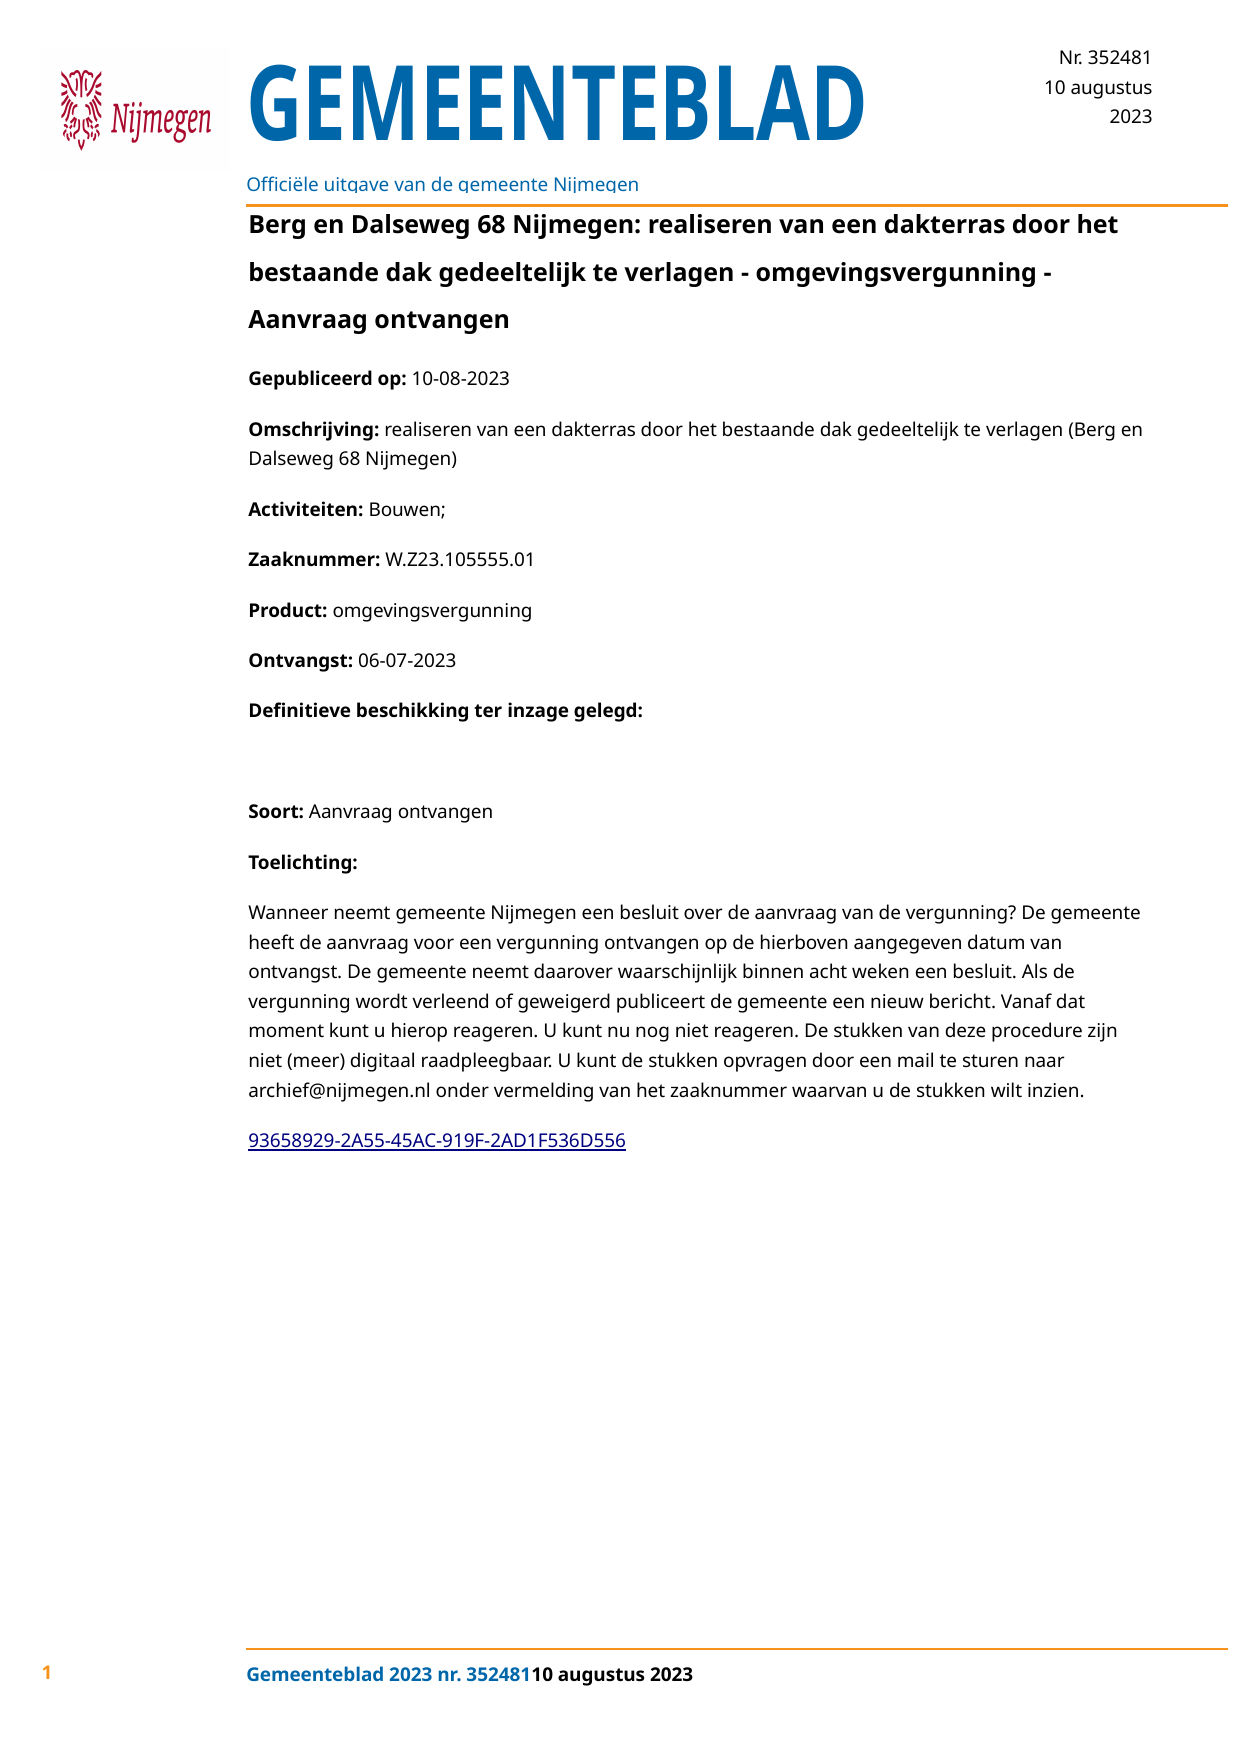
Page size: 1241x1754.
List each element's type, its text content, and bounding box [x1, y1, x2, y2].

text 93658929-2A55-45AC-919F-2AD1F536D556 [248, 1127, 1152, 1153]
text Ontvangst: 06-07-2023 [248, 647, 1152, 673]
text Soort: Aanvraag ontvangen [248, 798, 1152, 824]
text Product: omgevingsvergunning [248, 597, 1152, 622]
text Gepubliceerd op: 10-08-2023 [248, 366, 1152, 391]
text Activiteiten: Bouwen; [248, 496, 1152, 522]
text Omschrijving: realiseren van een dakterras door het bestaande dak gedeeltelijk te verlagen (Berg en Dalseweg 68 Nijmegen) [248, 416, 1152, 471]
text Definitieve beschikking ter inzage gelegd: [248, 698, 1152, 723]
picture [41, 47, 231, 172]
text Toelichting: [248, 849, 1152, 874]
text Zaaknummer: W.Z23.105555.01 [248, 546, 1152, 572]
text Berg en Dalseweg 68 Nijmegen: realiseren van een dakterras door het bestaande dak gedeeltelijk te verlagen - omgevingsvergunning - Aanvraag ontvangen [248, 207, 1152, 336]
text Wanneer neemt gemeente Nijmegen een besluit over de aanvraag van de vergunning? De gemeente heeft de aanvraag voor een vergunning ontvangen op de hierboven aangegeven datum van ontvangst. De gemeente neemt daarover waarschijnlijk binnen acht weken een besluit. Als de vergunning wordt verleend of geweigerd publiceert de gemeente een nieuw bericht. Vanaf dat moment kunt u hierop reageren. U kunt nu nog niet reageren. De stukken van deze procedure zijn niet (meer) digitaal raadpleegbaar. U kunt de stukken opvragen door een mail te sturen naar archief@nijmegen.nl onder vermelding van het zaaknummer waarvan u de stukken wilt inzien. [248, 899, 1152, 1102]
